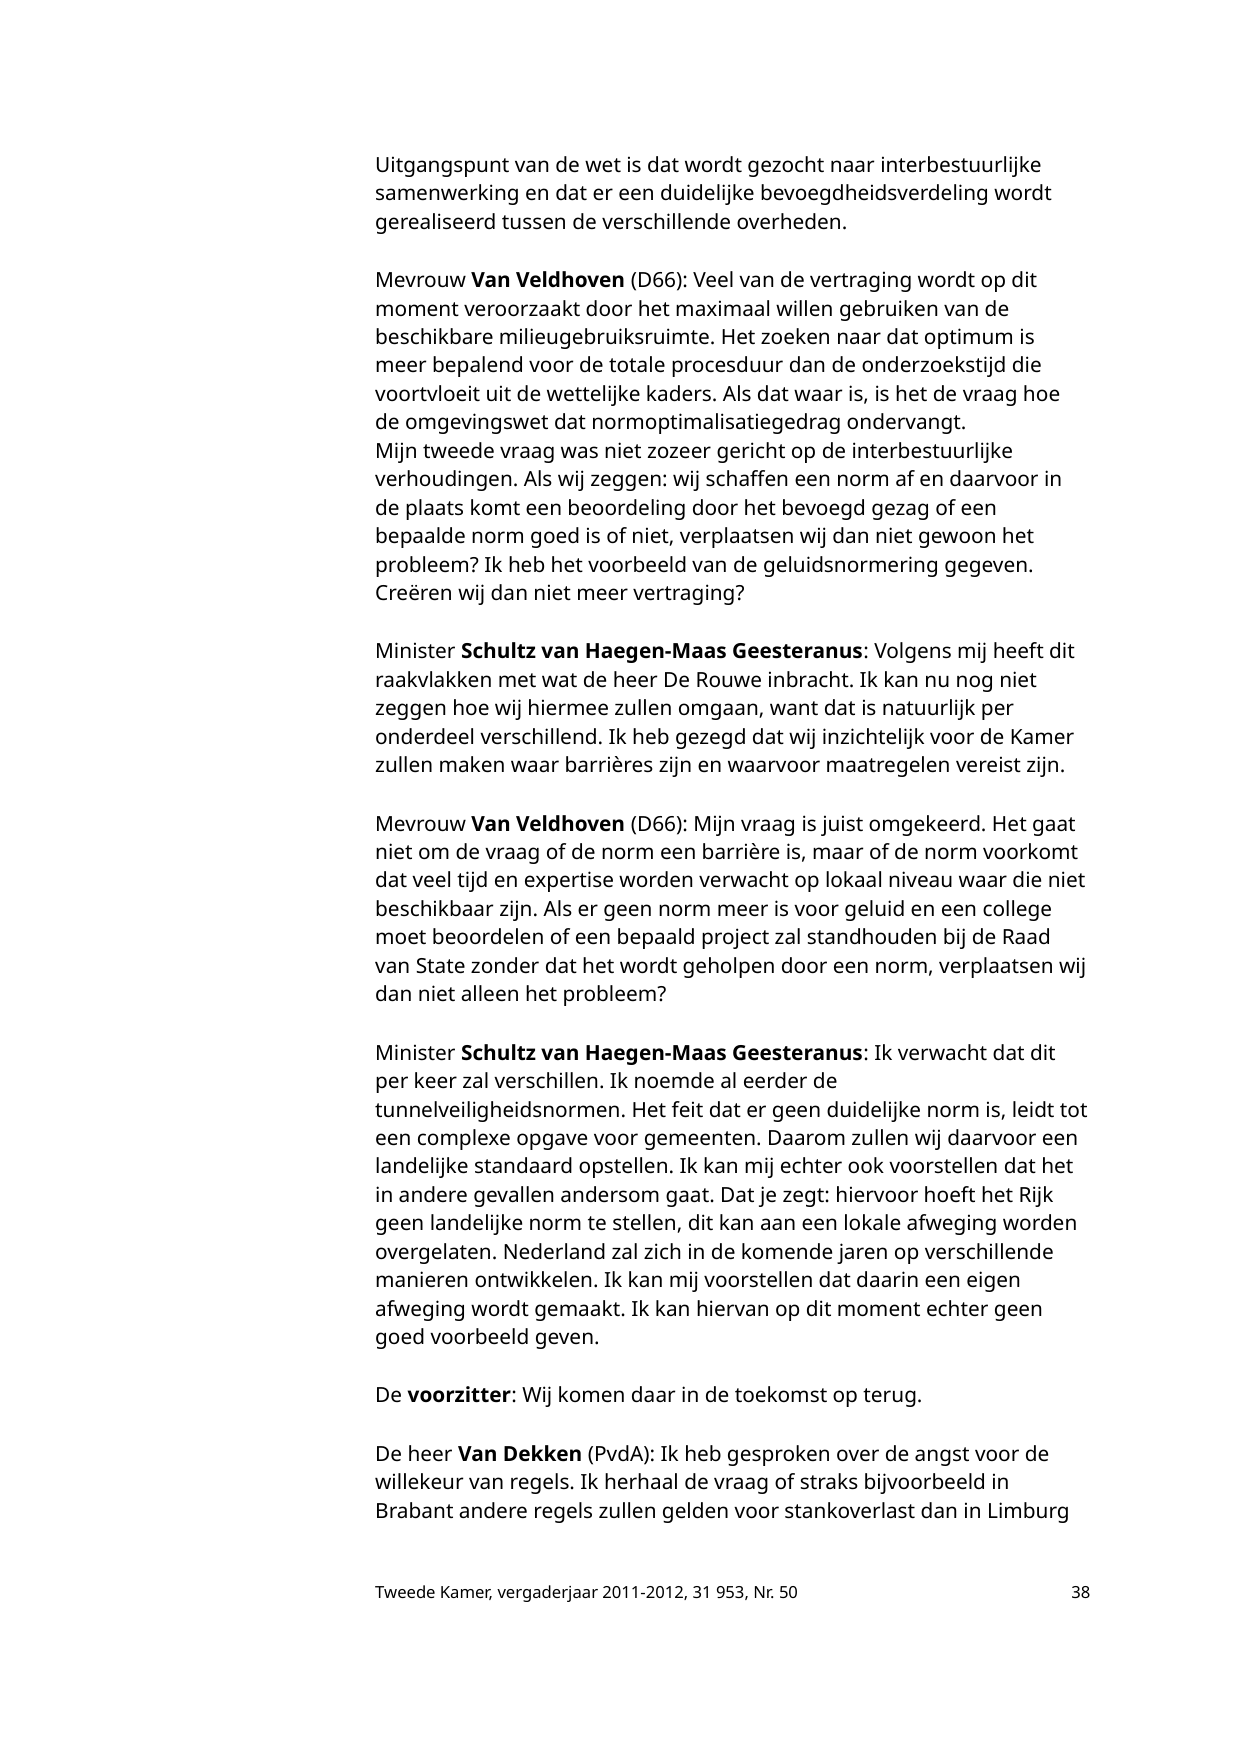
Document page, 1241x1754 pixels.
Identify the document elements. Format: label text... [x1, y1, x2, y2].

text Minister Schultz van Haegen-Maas Geesteranus: Ik verwacht dat dit per keer zal verschillen. Ik noemde al eerder de tunnelveiligheidsnormen. Het feit dat er geen duidelijke norm is, leidt tot een complexe opgave voor gemeenten. Daarom zullen wij daarvoor een landelijke standaard opstellen. Ik kan mij echter ook voorstellen dat het in andere gevallen andersom gaat. Dat je zegt: hiervoor hoeft het Rijk geen landelijke norm te stellen, dit kan aan een lokale afweging worden overgelaten. Nederland zal zich in de komende jaren op verschillende manieren ontwikkelen. Ik kan mij voorstellen dat daarin een eigen afweging wordt gemaakt. Ik kan hiervan op dit moment echter geen goed voorbeeld geven. [375, 1038, 1090, 1351]
text De voorzitter: Wij komen daar in de toekomst op terug. [375, 1381, 1090, 1409]
text Uitgangspunt van de wet is dat wordt gezocht naar interbestuurlijke samenwerking en dat er een duidelijke bevoegdheidsverdeling wordt gerealiseerd tussen de verschillende overheden. [375, 150, 1090, 235]
text Mevrouw Van Veldhoven (D66): Mijn vraag is juist omgekeerd. Het gaat niet om de vraag of de norm een barrière is, maar of de norm voorkomt dat veel tijd en expertise worden verwacht op lokaal niveau waar die niet beschikbaar zijn. Als er geen norm meer is voor geluid en een college moet beoordelen of een bepaald project zal standhouden bij de Raad van State zonder dat het wordt geholpen door een norm, verplaatsen wij dan niet alleen het probleem? [375, 809, 1090, 1008]
text Mevrouw Van Veldhoven (D66): Veel van de vertraging wordt op dit moment veroorzaakt door het maximaal willen gebruiken van de beschikbare milieugebruiksruimte. Het zoeken naar dat optimum is meer bepalend voor de totale procesduur dan de onderzoekstijd die voortvloeit uit de wettelijke kaders. Als dat waar is, is het de vraag hoe de omgevingswet dat normoptimalisatiegedrag ondervangt. [375, 265, 1090, 436]
text Minister Schultz van Haegen-Maas Geesteranus: Volgens mij heeft dit raakvlakken met wat de heer De Rouwe inbracht. Ik kan nu nog niet zeggen hoe wij hiermee zullen omgaan, want dat is natuurlijk per onderdeel verschillend. Ik heb gezegd dat wij inzichtelijk voor de Kamer zullen maken waar barrières zijn en waarvoor maatregelen vereist zijn. [375, 637, 1090, 779]
text Mijn tweede vraag was niet zozeer gericht op de interbestuurlijke verhoudingen. Als wij zeggen: wij schaffen een norm af en daarvoor in de plaats komt een beoordeling door het bevoegd gezag of een bepaalde norm goed is of niet, verplaatsen wij dan niet gewoon het probleem? Ik heb het voorbeeld van de geluidsnormering gegeven. Creëren wij dan niet meer vertraging? [375, 436, 1090, 607]
text De heer Van Dekken (PvdA): Ik heb gesproken over de angst voor de willekeur van regels. Ik herhaal de vraag of straks bijvoorbeeld in Brabant andere regels zullen gelden voor stankoverlast dan in Limburg [375, 1439, 1090, 1524]
